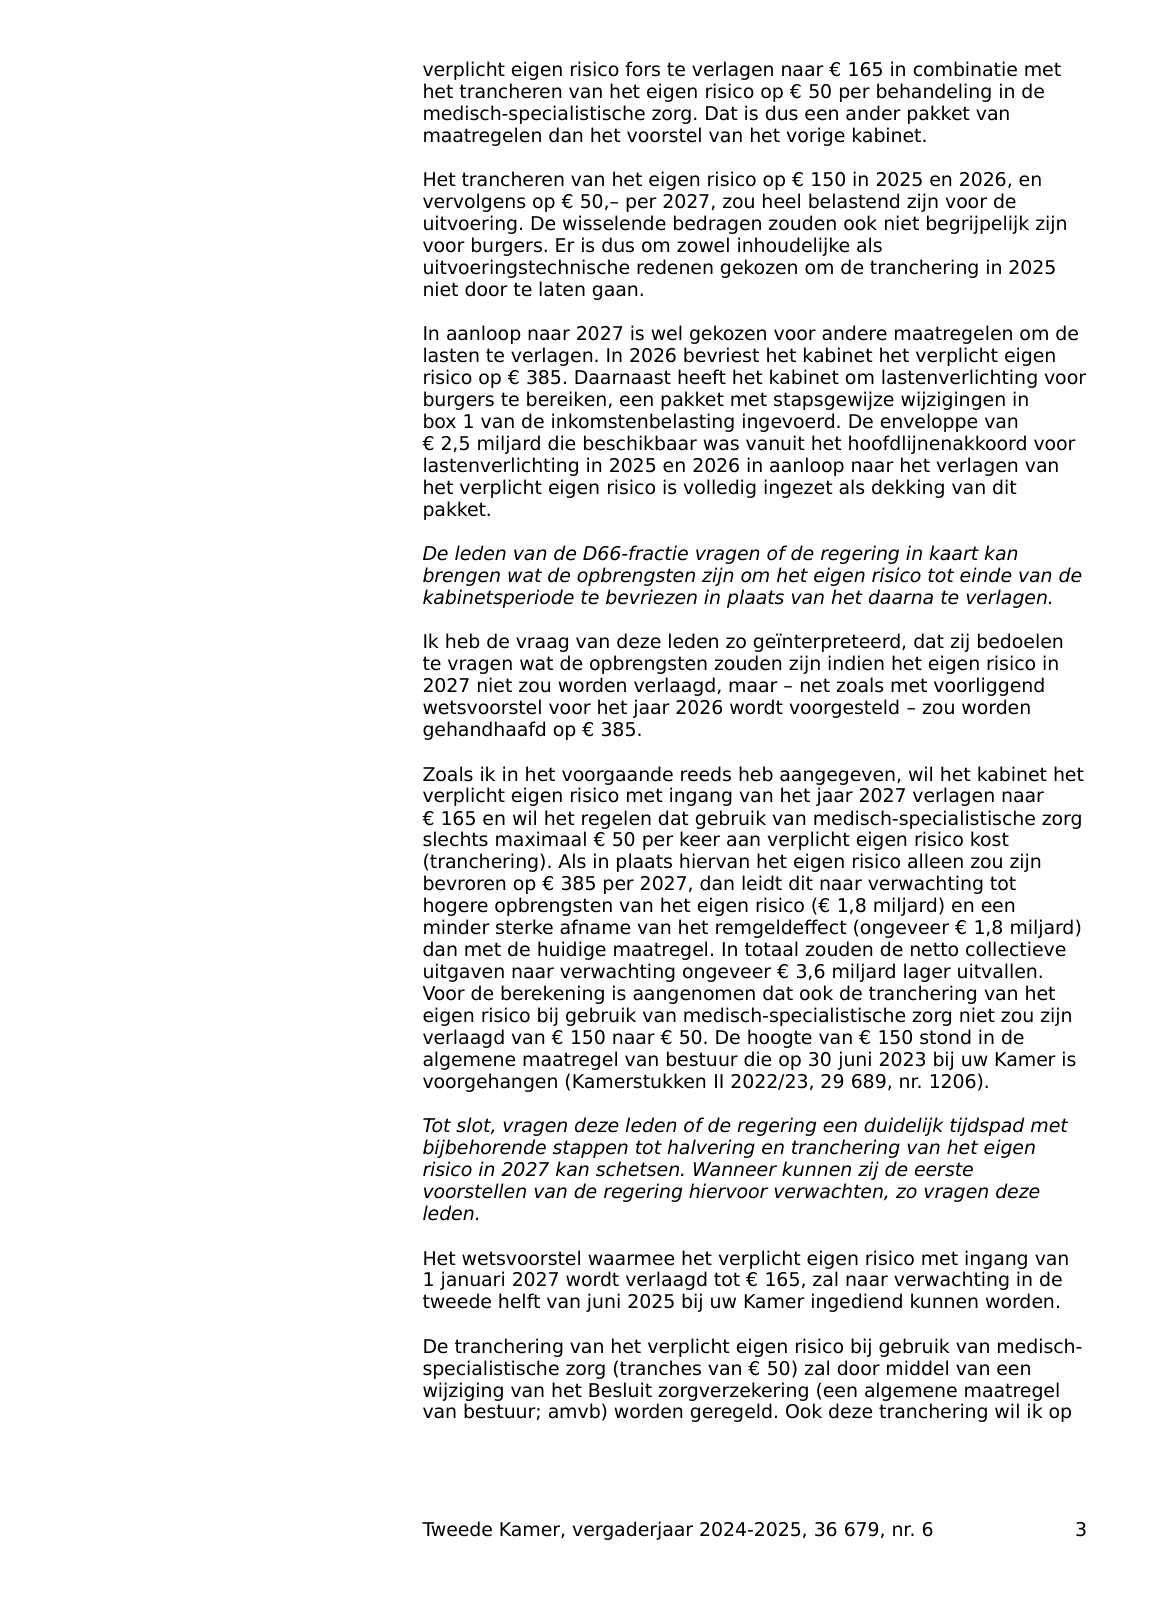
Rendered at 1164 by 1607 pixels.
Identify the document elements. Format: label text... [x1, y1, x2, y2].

text Het trancheren van het eigen risico op € 150 in 2025 en 2026, en vervolgens op € 50,– per 2027, zou heel belastend zijn voor de uitvoering. De wisselende bedragen zouden ook niet begrijpelijk zijn voor burgers. Er is dus om zowel inhoudelijke als uitvoeringstechnische redenen gekozen om de tranchering in 2025 niet door te laten gaan. [422, 169, 1087, 301]
text De leden van de D66-fractie vragen of de regering in kaart kan brengen wat de opbrengsten zijn om het eigen risico tot einde van de kabinetsperiode te bevriezen in plaats van het daarna te verlagen. [422, 543, 1087, 609]
text De tranchering van het verplicht eigen risico bij gebruik van medisch-specialistische zorg (tranches van € 50) zal door middel van een wijziging van het Besluit zorgverzekering (een algemene maatregel van bestuur; amvb) worden geregeld. Ook deze tranchering wil ik op [422, 1336, 1087, 1423]
text verplicht eigen risico fors te verlagen naar € 165 in combinatie met het trancheren van het eigen risico op € 50 per behandeling in de medisch-specialistische zorg. Dat is dus een ander pakket van maatregelen dan het voorstel van het vorige kabinet. [422, 59, 1087, 147]
text Tot slot, vragen deze leden of de regering een duidelijk tijdspad met bijbehorende stappen tot halvering en tranchering van het eigen risico in 2027 kan schetsen. Wanneer kunnen zij de eerste voorstellen van de regering hiervoor verwachten, zo vragen deze leden. [422, 1115, 1087, 1225]
text Zoals ik in het voorgaande reeds heb aangegeven, wil het kabinet het verplicht eigen risico met ingang van het jaar 2027 verlagen naar € 165 en wil het regelen dat gebruik van medisch-specialistische zorg slechts maximaal € 50 per keer aan verplicht eigen risico kost (tranchering). Als in plaats hiervan het eigen risico alleen zou zijn bevroren op € 385 per 2027, dan leidt dit naar verwachting tot hogere opbrengsten van het eigen risico (€ 1,8 miljard) en een minder sterke afname van het remgeldeffect (ongeveer € 1,8 miljard) dan met de huidige maatregel. In totaal zouden de netto collectieve uitgaven naar verwachting ongeveer € 3,6 miljard lager uitvallen. Voor de berekening is aangenomen dat ook de tranchering van het eigen risico bij gebruik van medisch-specialistische zorg niet zou zijn verlaagd van € 150 naar € 50. De hoogte van € 150 stond in de algemene maatregel van bestuur die op 30 juni 2023 bij uw Kamer is voorgehangen (Kamerstukken II 2022/23, 29 689, nr. 1206). [422, 763, 1087, 1093]
text Het wetsvoorstel waarmee het verplicht eigen risico met ingang van 1 januari 2027 wordt verlaagd tot € 165, zal naar verwachting in de tweede helft van juni 2025 bij uw Kamer ingediend kunnen worden. [422, 1247, 1087, 1313]
text Ik heb de vraag van deze leden zo geïnterpreteerd, dat zij bedoelen te vragen wat de opbrengsten zouden zijn indien het eigen risico in 2027 niet zou worden verlaagd, maar – net zoals met voorliggend wetsvoorstel voor het jaar 2026 wordt voorgesteld – zou worden gehandhaafd op € 385. [422, 631, 1087, 741]
text In aanloop naar 2027 is wel gekozen voor andere maatregelen om de lasten te verlagen. In 2026 bevriest het kabinet het verplicht eigen risico op € 385. Daarnaast heeft het kabinet om lastenverlichting voor burgers te bereiken, een pakket met stapsgewijze wijzigingen in box 1 van de inkomstenbelasting ingevoerd. De enveloppe van € 2,5 miljard die beschikbaar was vanuit het hoofdlijnenakkoord voor lastenverlichting in 2025 en 2026 in aanloop naar het verlagen van het verplicht eigen risico is volledig ingezet als dekking van dit pakket. [422, 323, 1087, 521]
